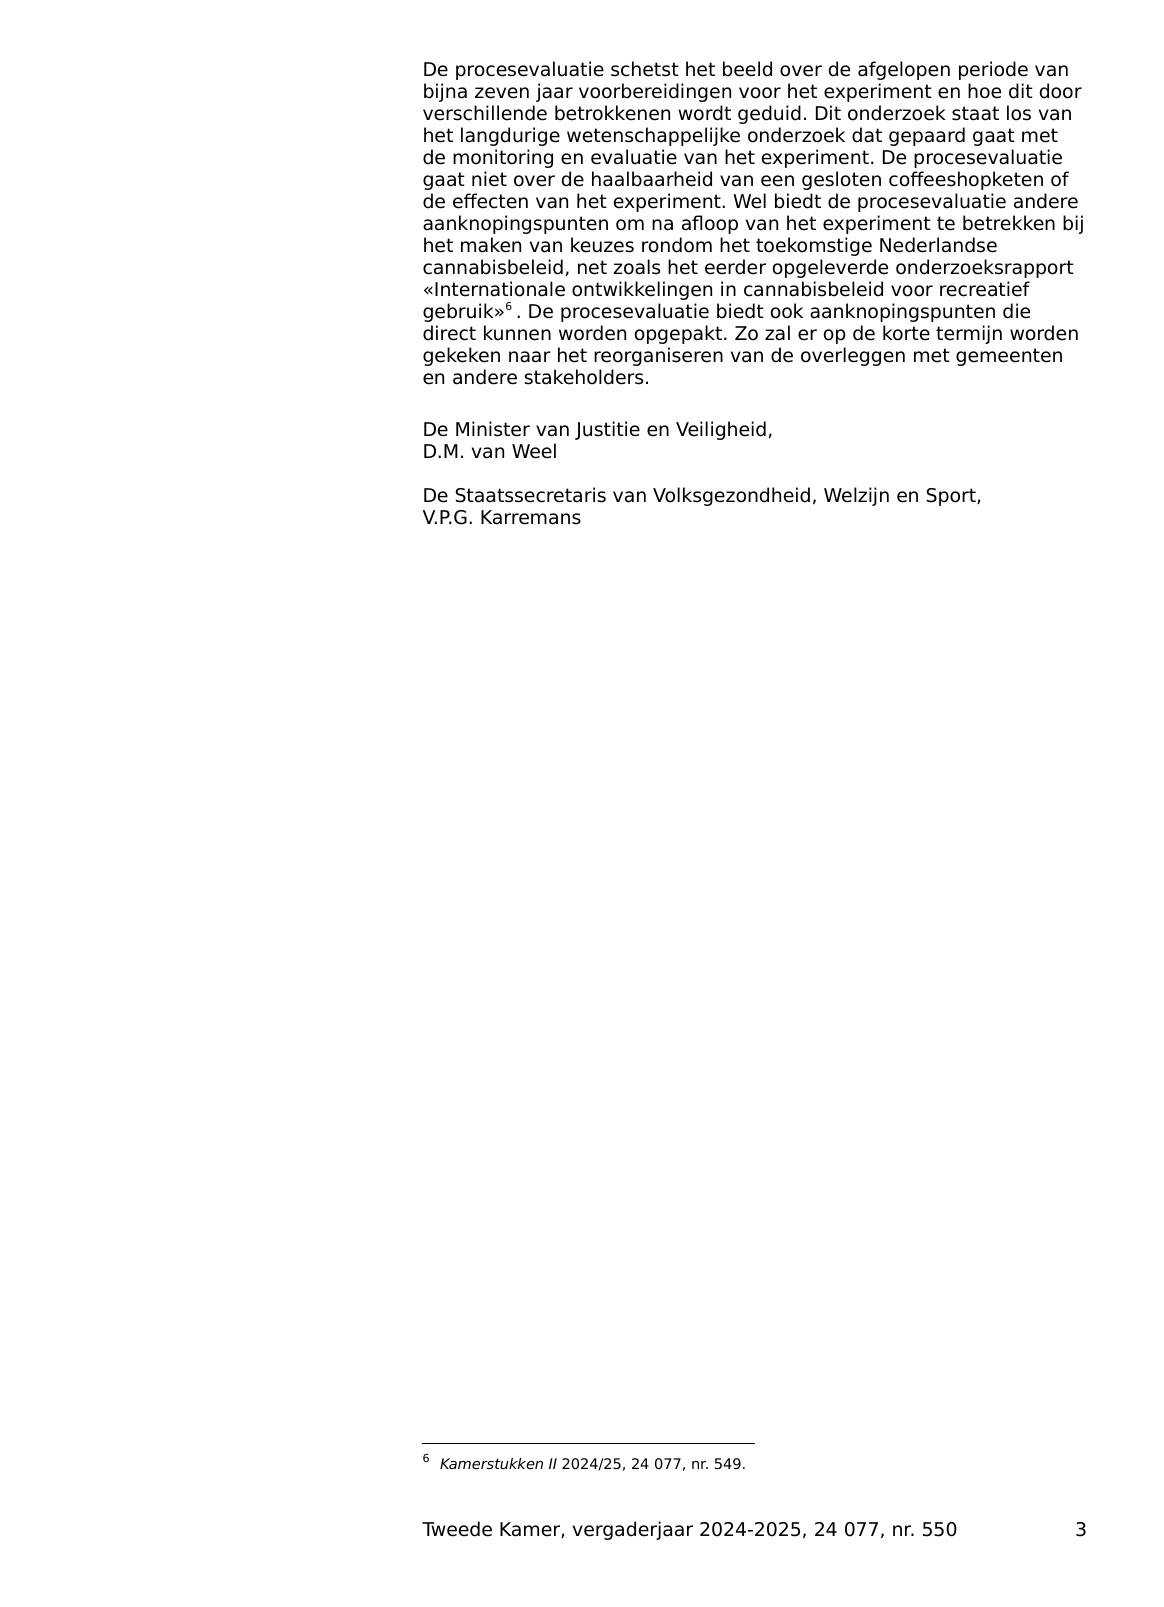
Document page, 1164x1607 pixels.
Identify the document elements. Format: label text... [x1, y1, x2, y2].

text De Staatssecretaris van Volksgezondheid, Welzijn en Sport, V.P.G. Karremans [422, 485, 1087, 529]
text Kamerstukken II 2024/25, 24 077, nr. 549. [422, 1452, 1087, 1474]
text De procesevaluatie schetst het beeld over de afgelopen periode van bijna zeven jaar voorbereidingen voor het experiment en hoe dit door verschillende betrokkenen wordt geduid. Dit onderzoek staat los van het langdurige wetenschappelijke onderzoek dat gepaard gaat met de monitoring en evaluatie van het experiment. De procesevaluatie gaat niet over de haalbaarheid van een gesloten coffeeshopketen of de effecten van het experiment. Wel biedt de procesevaluatie andere aanknopingspunten om na afloop van het experiment te betrekken bij het maken van keuzes rondom het toekomstige Nederlandse cannabisbeleid, net zoals het eerder opgeleverde onderzoeksrapport «Internationale ontwikkelingen in cannabisbeleid voor recreatief gebruik». De procesevaluatie biedt ook aanknopingspunten die direct kunnen worden opgepakt. Zo zal er op de korte termijn worden gekeken naar het reorganiseren van de overleggen met gemeenten en andere stakeholders. [422, 59, 1087, 389]
text De Minister van Justitie en Veiligheid, D.M. van Weel [422, 419, 1087, 463]
